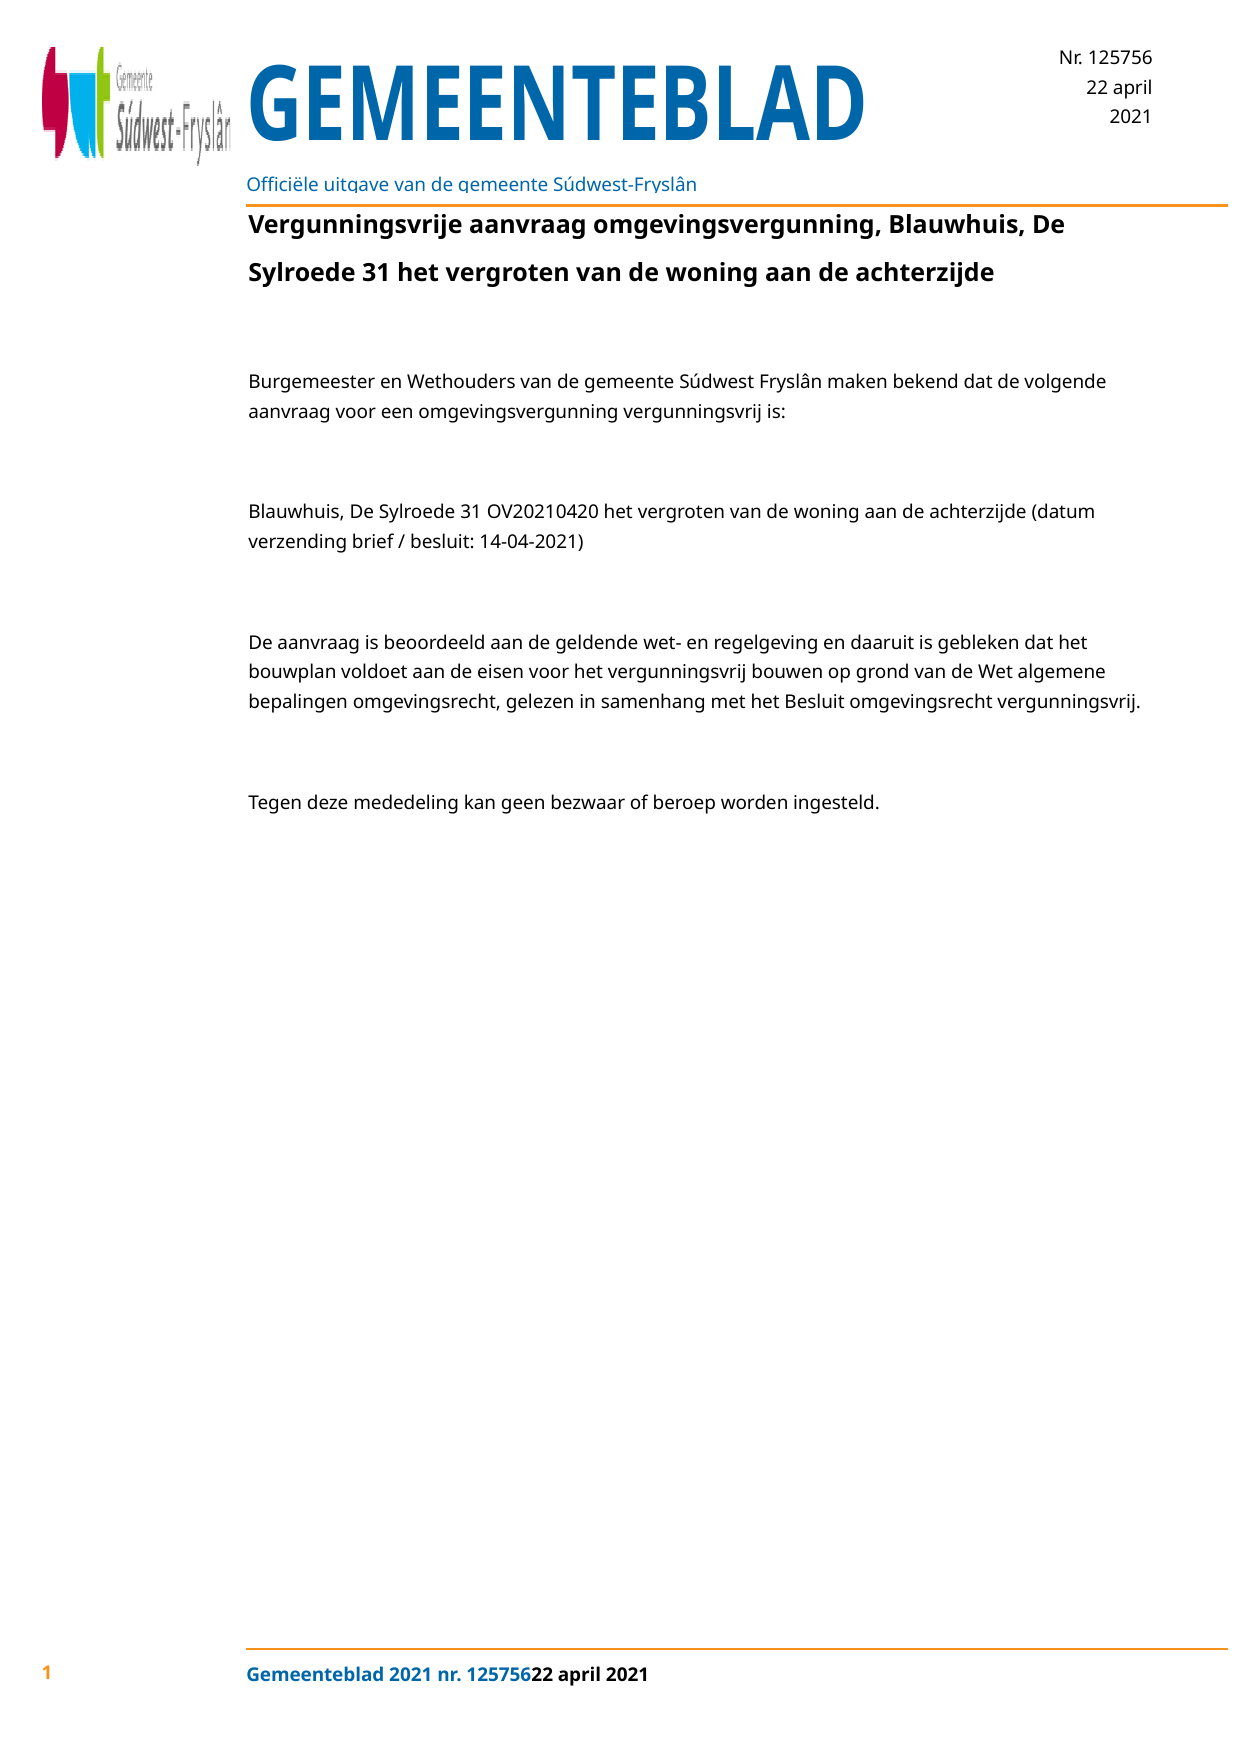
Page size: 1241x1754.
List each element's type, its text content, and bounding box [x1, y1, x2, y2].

text Blauwhuis, De Sylroede 31 OV20210420 het vergroten van de woning aan de achterzijde (datum verzending brief / besluit: 14-04-2021) [248, 499, 1152, 554]
text De aanvraag is beoordeeld aan de geldende wet- en regelgeving en daaruit is gebleken dat het bouwplan voldoet aan de eisen voor het vergunningsvrij bouwen op grond van de Wet algemene bepalingen omgevingsrecht, gelezen in samenhang met het Besluit omgevingsrecht vergunningsvrij. [248, 629, 1152, 714]
text Burgemeester en Wethouders van de gemeente Súdwest Fryslân maken bekend dat de volgende aanvraag voor een omgevingsvergunning vergunningsvrij is: [248, 368, 1152, 424]
text Vergunningsvrije aanvraag omgevingsvergunning, Blauwhuis, De Sylroede 31 het vergroten van de woning aan de achterzijde [248, 207, 1152, 288]
text Tegen deze mededeling kan geen bezwaar of beroep worden ingesteld. [248, 789, 1152, 815]
picture [41, 47, 231, 172]
